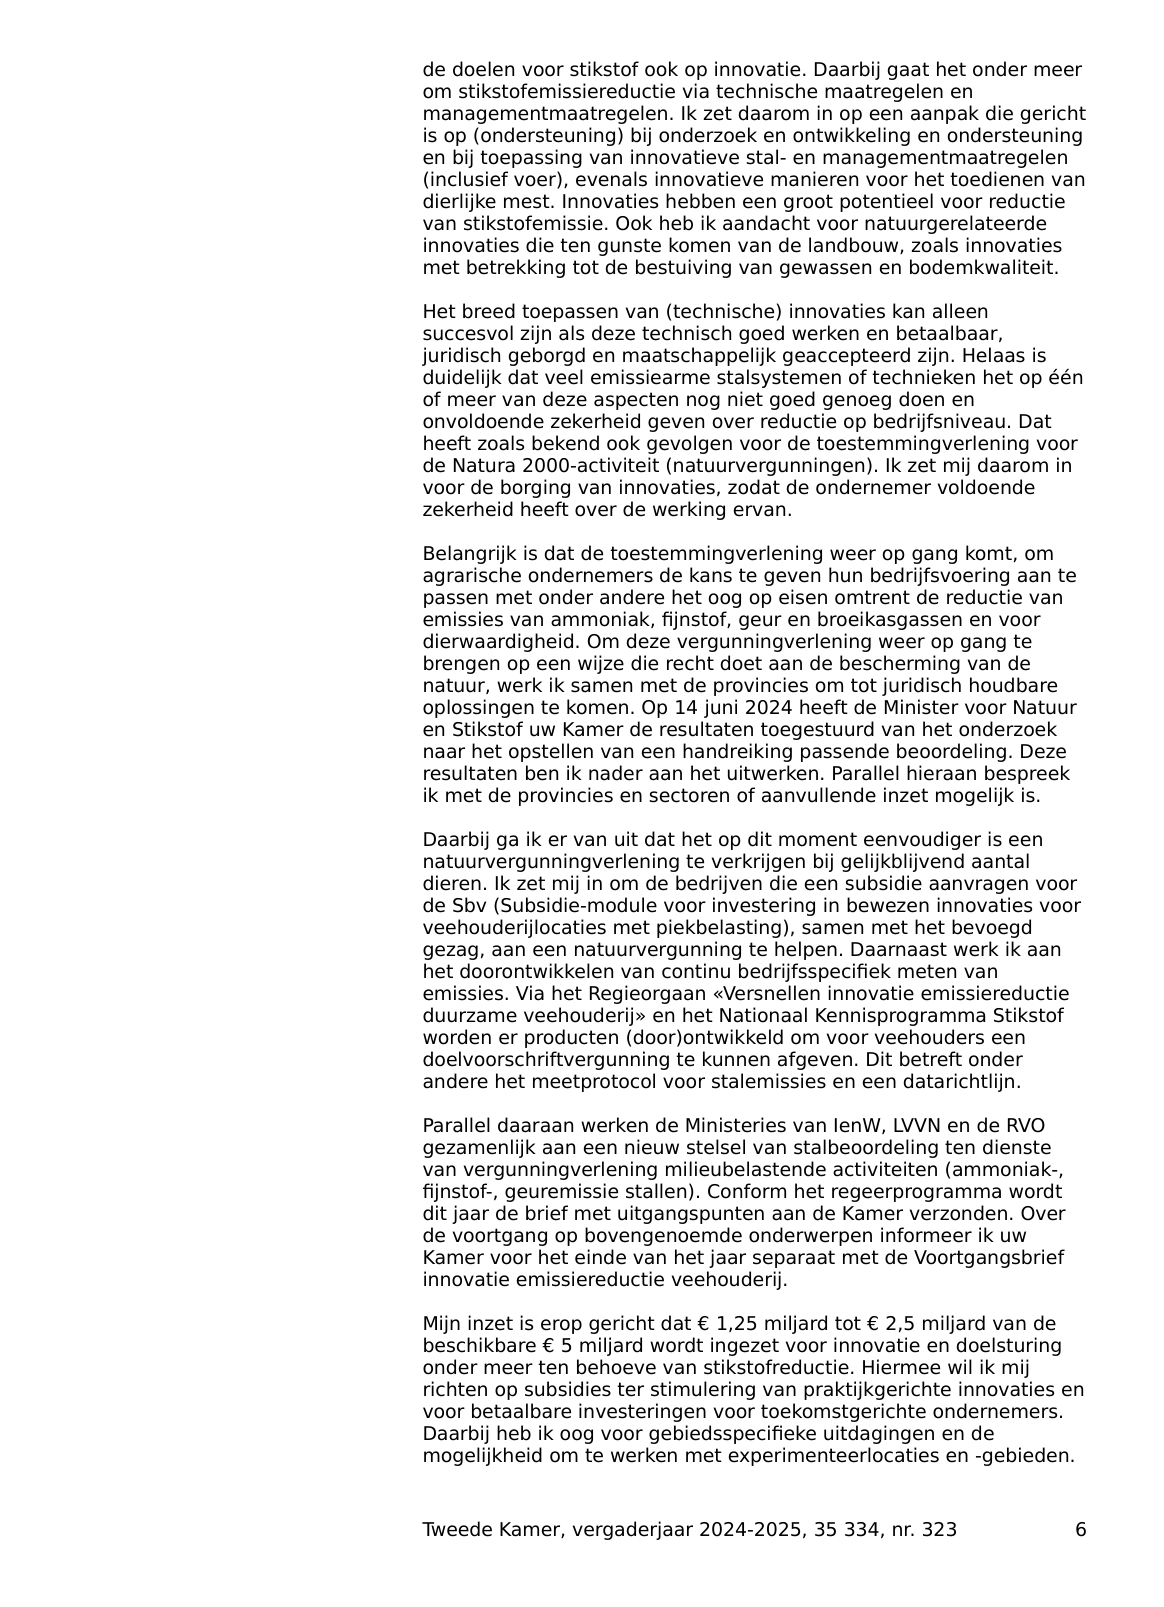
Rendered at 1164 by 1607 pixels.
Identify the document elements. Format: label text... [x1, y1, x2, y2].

text Parallel daaraan werken de Ministeries van IenW, LVVN en de RVO gezamenlijk aan een nieuw stelsel van stalbeoordeling ten dienste van vergunningverlening milieubelastende activiteiten (ammoniak-, fijnstof-, geuremissie stallen). Conform het regeerprogramma wordt dit jaar de brief met uitgangspunten aan de Kamer verzonden. Over de voortgang op bovengenoemde onderwerpen informeer ik uw Kamer voor het einde van het jaar separaat met de Voortgangsbrief innovatie emissiereductie veehouderij. [422, 1115, 1087, 1291]
text Belangrijk is dat de toestemmingverlening weer op gang komt, om agrarische ondernemers de kans te geven hun bedrijfsvoering aan te passen met onder andere het oog op eisen omtrent de reductie van emissies van ammoniak, fijnstof, geur en broeikasgassen en voor dierwaardigheid. Om deze vergunningverlening weer op gang te brengen op een wijze die recht doet aan de bescherming van de natuur, werk ik samen met de provincies om tot juridisch houdbare oplossingen te komen. Op 14 juni 2024 heeft de Minister voor Natuur en Stikstof uw Kamer de resultaten toegestuurd van het onderzoek naar het opstellen van een handreiking passende beoordeling. Deze resultaten ben ik nader aan het uitwerken. Parallel hieraan bespreek ik met de provincies en sectoren of aanvullende inzet mogelijk is. [422, 543, 1087, 807]
text de doelen voor stikstof ook op innovatie. Daarbij gaat het onder meer om stikstofemissiereductie via technische maatregelen en managementmaatregelen. Ik zet daarom in op een aanpak die gericht is op (ondersteuning) bij onderzoek en ontwikkeling en ondersteuning en bij toepassing van innovatieve stal- en managementmaatregelen (inclusief voer), evenals innovatieve manieren voor het toedienen van dierlijke mest. Innovaties hebben een groot potentieel voor reductie van stikstofemissie. Ook heb ik aandacht voor natuurgerelateerde innovaties die ten gunste komen van de landbouw, zoals innovaties met betrekking tot de bestuiving van gewassen en bodemkwaliteit. [422, 59, 1087, 279]
text Mijn inzet is erop gericht dat € 1,25 miljard tot € 2,5 miljard van de beschikbare € 5 miljard wordt ingezet voor innovatie en doelsturing onder meer ten behoeve van stikstofreductie. Hiermee wil ik mij richten op subsidies ter stimulering van praktijkgerichte innovaties en voor betaalbare investeringen voor toekomstgerichte ondernemers. Daarbij heb ik oog voor gebiedsspecifieke uitdagingen en de mogelijkheid om te werken met experimenteerlocaties en -gebieden. [422, 1313, 1087, 1467]
text Het breed toepassen van (technische) innovaties kan alleen succesvol zijn als deze technisch goed werken en betaalbaar, juridisch geborgd en maatschappelijk geaccepteerd zijn. Helaas is duidelijk dat veel emissiearme stalsystemen of technieken het op één of meer van deze aspecten nog niet goed genoeg doen en onvoldoende zekerheid geven over reductie op bedrijfsniveau. Dat heeft zoals bekend ook gevolgen voor de toestemmingverlening voor de Natura 2000-activiteit (natuurvergunningen). Ik zet mij daarom in voor de borging van innovaties, zodat de ondernemer voldoende zekerheid heeft over de werking ervan. [422, 301, 1087, 521]
text Daarbij ga ik er van uit dat het op dit moment eenvoudiger is een natuurvergunningverlening te verkrijgen bij gelijkblijvend aantal dieren. Ik zet mij in om de bedrijven die een subsidie aanvragen voor de Sbv (Subsidie-module voor investering in bewezen innovaties voor veehouderijlocaties met piekbelasting), samen met het bevoegd gezag, aan een natuurvergunning te helpen. Daarnaast werk ik aan het doorontwikkelen van continu bedrijfsspecifiek meten van emissies. Via het Regieorgaan «Versnellen innovatie emissiereductie duurzame veehouderij» en het Nationaal Kennisprogramma Stikstof worden er producten (door)ontwikkeld om voor veehouders een doelvoorschriftvergunning te kunnen afgeven. Dit betreft onder andere het meetprotocol voor stalemissies en een datarichtlijn. [422, 829, 1087, 1093]
